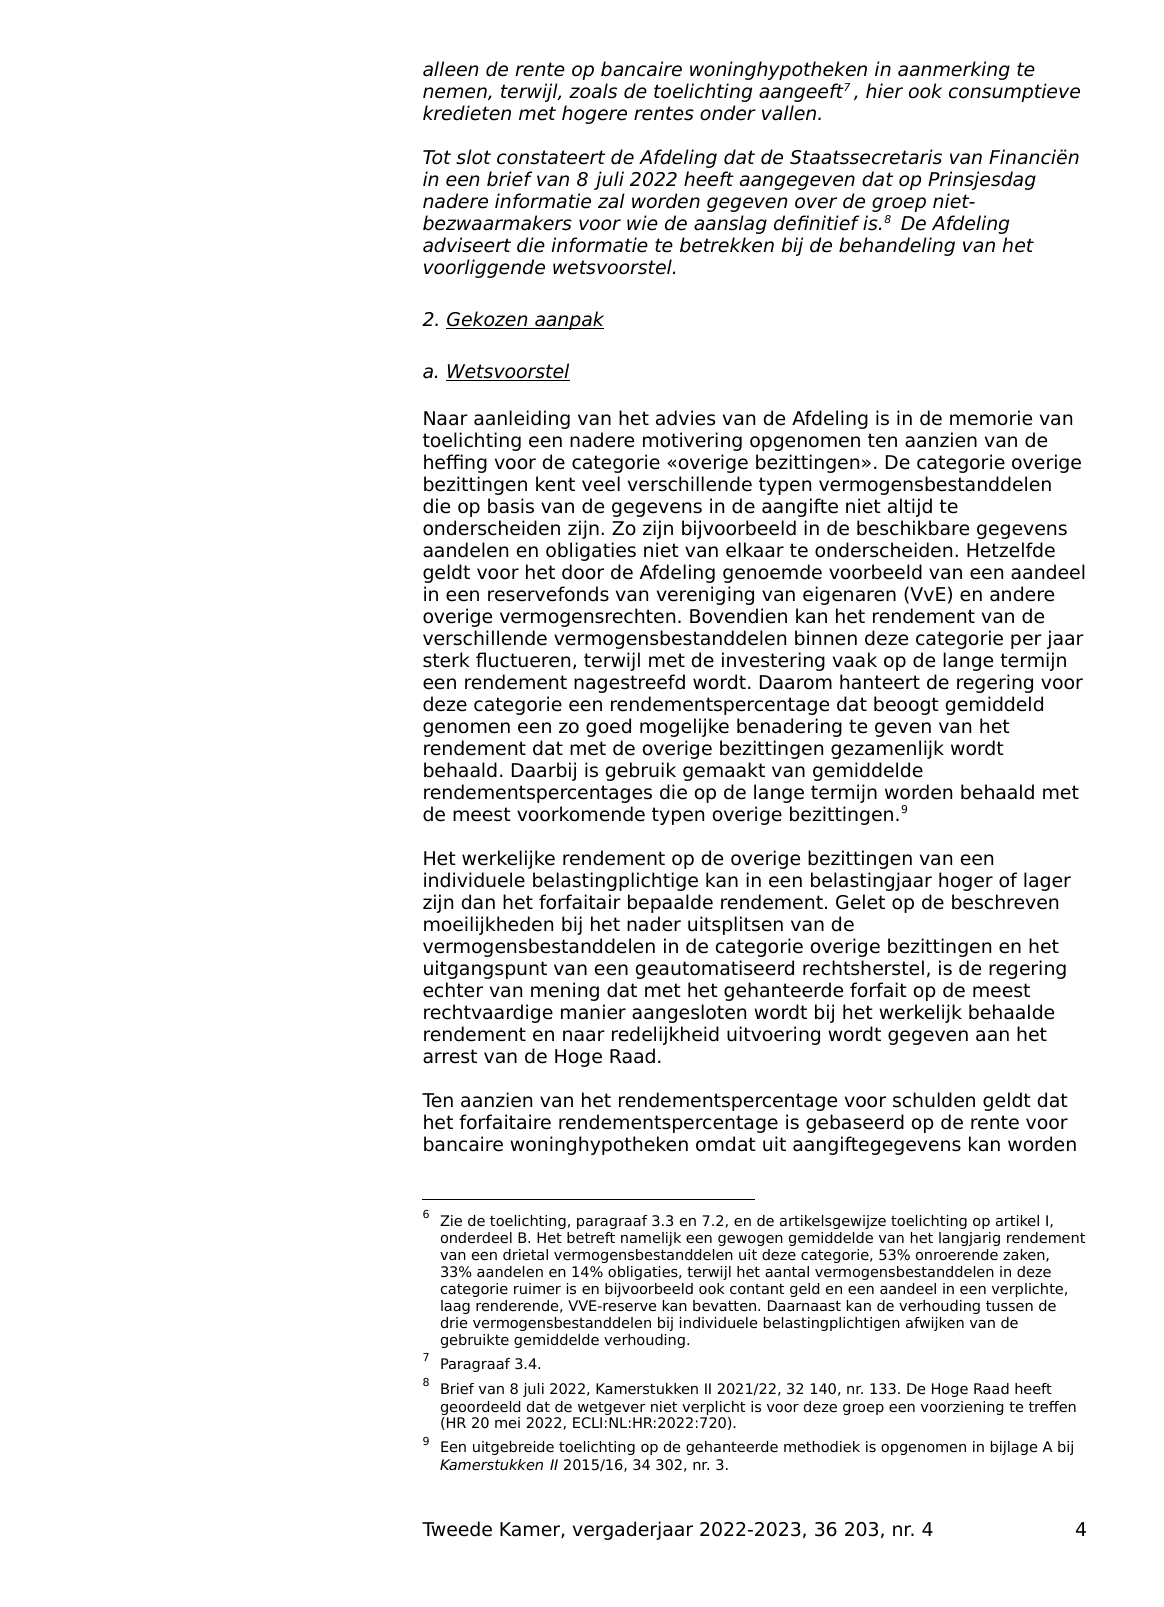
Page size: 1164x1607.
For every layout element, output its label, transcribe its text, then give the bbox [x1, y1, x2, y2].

text Tot slot constateert de Afdeling dat de Staatssecretaris van Financiën in een brief van 8 juli 2022 heeft aangegeven dat op Prinsjesdag nadere informatie zal worden gegeven over de groep niet-bezwaarmakers voor wie de aanslag definitief is. De Afdeling adviseert die informatie te betrekken bij de behandeling van het voorliggende wetsvoorstel. [422, 147, 1087, 279]
text alleen de rente op bancaire woninghypotheken in aanmerking te nemen, terwijl, zoals de toelichting aangeeft, hier ook consumptieve kredieten met hogere rentes onder vallen. [422, 59, 1087, 125]
text Naar aanleiding van het advies van de Afdeling is in de memorie van toelichting een nadere motivering opgenomen ten aanzien van de heffing voor de categorie «overige bezittingen». De categorie overige bezittingen kent veel verschillende typen vermogensbestanddelen die op basis van de gegevens in de aangifte niet altijd te onderscheiden zijn. Zo zijn bijvoorbeeld in de beschikbare gegevens aandelen en obligaties niet van elkaar te onderscheiden. Hetzelfde geldt voor het door de Afdeling genoemde voorbeeld van een aandeel in een reservefonds van vereniging van eigenaren (VvE) en andere overige vermogensrechten. Bovendien kan het rendement van de verschillende vermogensbestanddelen binnen deze categorie per jaar sterk fluctueren, terwijl met de investering vaak op de lange termijn een rendement nagestreefd wordt. Daarom hanteert de regering voor deze categorie een rendementspercentage dat beoogt gemiddeld genomen een zo goed mogelijke benadering te geven van het rendement dat met de overige bezittingen gezamenlijk wordt behaald. Daarbij is gebruik gemaakt van gemiddelde rendementspercentages die op de lange termijn worden behaald met de meest voorkomende typen overige bezittingen. [422, 408, 1087, 826]
text Paragraaf 3.4. [422, 1352, 1087, 1374]
text Het werkelijke rendement op de overige bezittingen van een individuele belastingplichtige kan in een belastingjaar hoger of lager zijn dan het forfaitair bepaalde rendement. Gelet op de beschreven moeilijkheden bij het nader uitsplitsen van de vermogensbestanddelen in de categorie overige bezittingen en het uitgangspunt van een geautomatiseerd rechtsherstel, is de regering echter van mening dat met het gehanteerde forfait op de meest rechtvaardige manier aangesloten wordt bij het werkelijk behaalde rendement en naar redelijkheid uitvoering wordt gegeven aan het arrest van de Hoge Raad. [422, 848, 1087, 1068]
subtitle 2. Gekozen aanpak [422, 309, 1087, 331]
text Zie de toelichting, paragraaf 3.3 en 7.2, en de artikelsgewijze toelichting op artikel I, onderdeel B. Het betreft namelijk een gewogen gemiddelde van het langjarig rendement van een drietal vermogensbestanddelen uit deze categorie, 53% onroerende zaken, 33% aandelen en 14% obligaties, terwijl het aantal vermogensbestanddelen in deze categorie ruimer is en bijvoorbeeld ook contant geld en een aandeel in een verplichte, laag renderende, VVE-reserve kan bevatten. Daarnaast kan de verhouding tussen de drie vermogensbestanddelen bij individuele belastingplichtigen afwijken van de gebruikte gemiddelde verhouding. [422, 1208, 1087, 1349]
text Een uitgebreide toelichting op de gehanteerde methodiek is opgenomen in bijlage A bij Kamerstukken II 2015/16, 34 302, nr. 3. [422, 1435, 1087, 1474]
text Ten aanzien van het rendementspercentage voor schulden geldt dat het forfaitaire rendementspercentage is gebaseerd op de rente voor bancaire woninghypotheken omdat uit aangiftegegevens kan worden [422, 1090, 1087, 1156]
text Brief van 8 juli 2022, Kamerstukken II 2021/22, 32 140, nr. 133. De Hoge Raad heeft geoordeeld dat de wetgever niet verplicht is voor deze groep een voorziening te treffen (HR 20 mei 2022, ECLI:NL:HR:2022:720). [422, 1377, 1087, 1432]
subtitle a. Wetsvoorstel [422, 361, 1087, 383]
